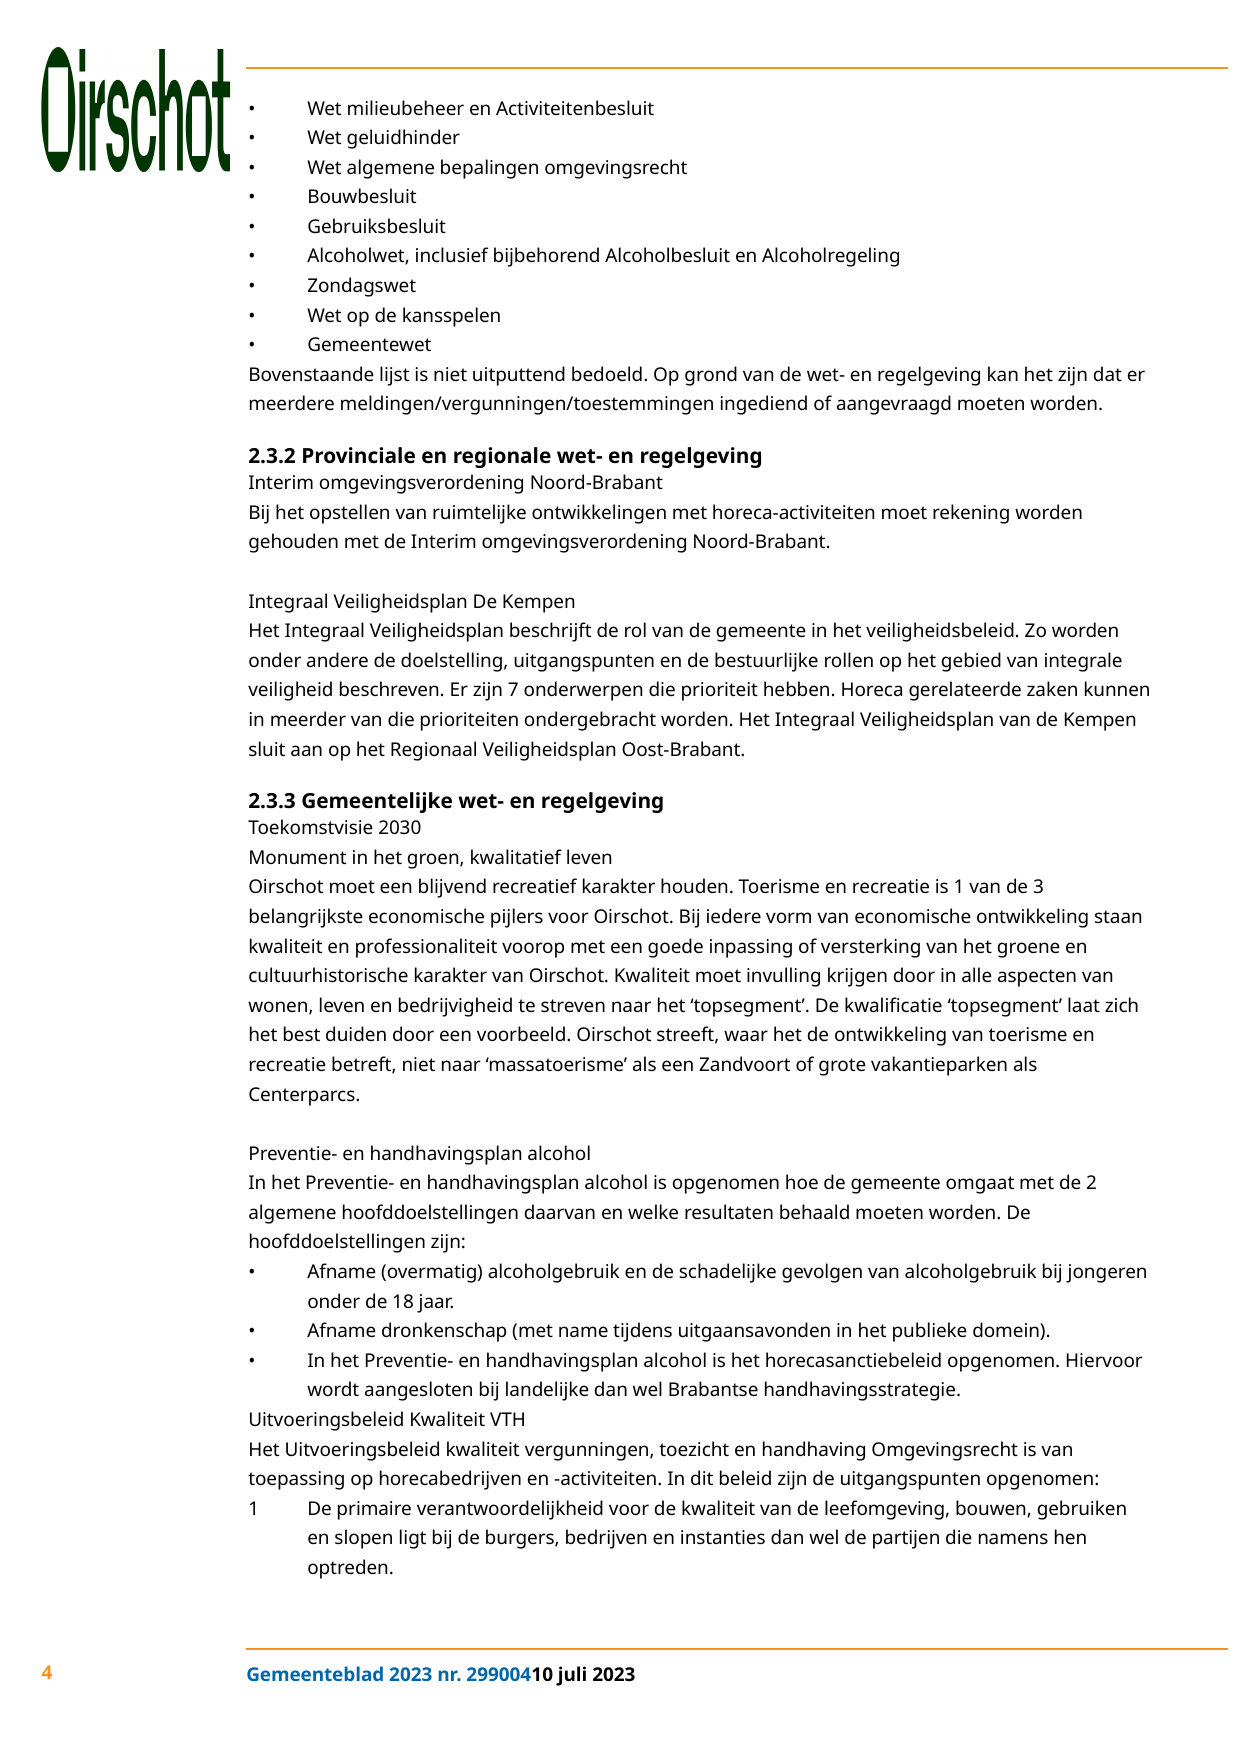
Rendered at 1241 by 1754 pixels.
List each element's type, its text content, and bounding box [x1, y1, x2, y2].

list Wet geluidhinder [248, 124, 1152, 150]
list De primaire verantwoordelijkheid voor de kwaliteit van de leefomgeving, bouwen, gebruiken en slopen ligt bij de burgers, bedrijven en instanties dan wel de partijen die namens hen optreden. [248, 1495, 1152, 1580]
list Afname (overmatig) alcoholgebruik en de schadelijke gevolgen van alcoholgebruik bij jongeren onder de 18 jaar. [248, 1258, 1152, 1314]
text Het Uitvoeringsbeleid kwaliteit vergunningen, toezicht en handhaving Omgevingsrecht is van toepassing op horecabedrijven en -activiteiten. In dit beleid zijn de uitgangspunten opgenomen: [248, 1436, 1152, 1491]
text Preventie- en handhavingsplan alcohol [248, 1140, 1152, 1166]
text Interim omgevingsverordening Noord-Brabant [248, 469, 1152, 495]
list Wet algemene bepalingen omgevingsrecht [248, 154, 1152, 180]
text In het Preventie- en handhavingsplan alcohol is opgenomen hoe de gemeente omgaat met de 2 algemene hoofddoelstellingen daarvan en welke resultaten behaald moeten worden. De hoofddoelstellingen zijn: [248, 1169, 1152, 1254]
text 2.3.3 Gemeentelijke wet- en regelgeving [248, 786, 1152, 814]
list Bouwbesluit [248, 183, 1152, 209]
list Wet milieubeheer en Activiteitenbesluit [248, 95, 1152, 121]
text Bovenstaande lijst is niet uitputtend bedoeld. Op grond van de wet- en regelgeving kan het zijn dat er meerdere meldingen/vergunningen/toestemmingen ingediend of aangevraagd moeten worden. [248, 361, 1152, 416]
text 2.3.2 Provinciale en regionale wet- en regelgeving [248, 441, 1152, 469]
list In het Preventie- en handhavingsplan alcohol is het horecasanctiebeleid opgenomen. Hiervoor wordt aangesloten bij landelijke dan wel Brabantse handhavingsstrategie. [248, 1347, 1152, 1402]
picture [41, 47, 231, 172]
list Afname dronkenschap (met name tijdens uitgaansavonden in het publieke domein). [248, 1317, 1152, 1343]
list Alcoholwet, inclusief bijbehorend Alcoholbesluit en Alcoholregeling [248, 243, 1152, 268]
list Gemeentewet [248, 331, 1152, 357]
text Integraal Veiligheidsplan De Kempen [248, 588, 1152, 613]
text Oirschot moet een blijvend recreatief karakter houden. Toerisme en recreatie is 1 van de 3 belangrijkste economische pijlers voor Oirschot. Bij iedere vorm van economische ontwikkeling staan kwaliteit en professionaliteit voorop met een goede inpassing of versterking van het groene en cultuurhistorische karakter van Oirschot. Kwaliteit moet invulling krijgen door in alle aspecten van wonen, leven en bedrijvigheid te streven naar het ‘topsegment’. De kwalificatie ‘topsegment’ laat zich het best duiden door een voorbeeld. Oirschot streeft, waar het de ontwikkeling van toerisme en recreatie betreft, niet naar ‘massatoerisme’ als een Zandvoort of grote vakantieparken als Centerparcs. [248, 874, 1152, 1107]
text Monument in het groen, kwalitatief leven [248, 844, 1152, 870]
text Bij het opstellen van ruimtelijke ontwikkelingen met horeca-activiteiten moet rekening worden gehouden met de Interim omgevingsverordening Noord-Brabant. [248, 499, 1152, 554]
text Het Integraal Veiligheidsplan beschrijft de rol van de gemeente in het veiligheidsbeleid. Zo worden onder andere de doelstelling, uitgangspunten en de bestuurlijke rollen op het gebied van integrale veiligheid beschreven. Er zijn 7 onderwerpen die prioriteit hebben. Horeca gerelateerde zaken kunnen in meerder van die prioriteiten ondergebracht worden. Het Integraal Veiligheidsplan van de Kempen sluit aan op het Regionaal Veiligheidsplan Oost-Brabant. [248, 617, 1152, 761]
text Toekomstvisie 2030 [248, 814, 1152, 840]
text Uitvoeringsbeleid Kwaliteit VTH [248, 1406, 1152, 1432]
list Gebruiksbesluit [248, 213, 1152, 239]
list Zondagswet [248, 272, 1152, 298]
list Wet op de kansspelen [248, 302, 1152, 328]
